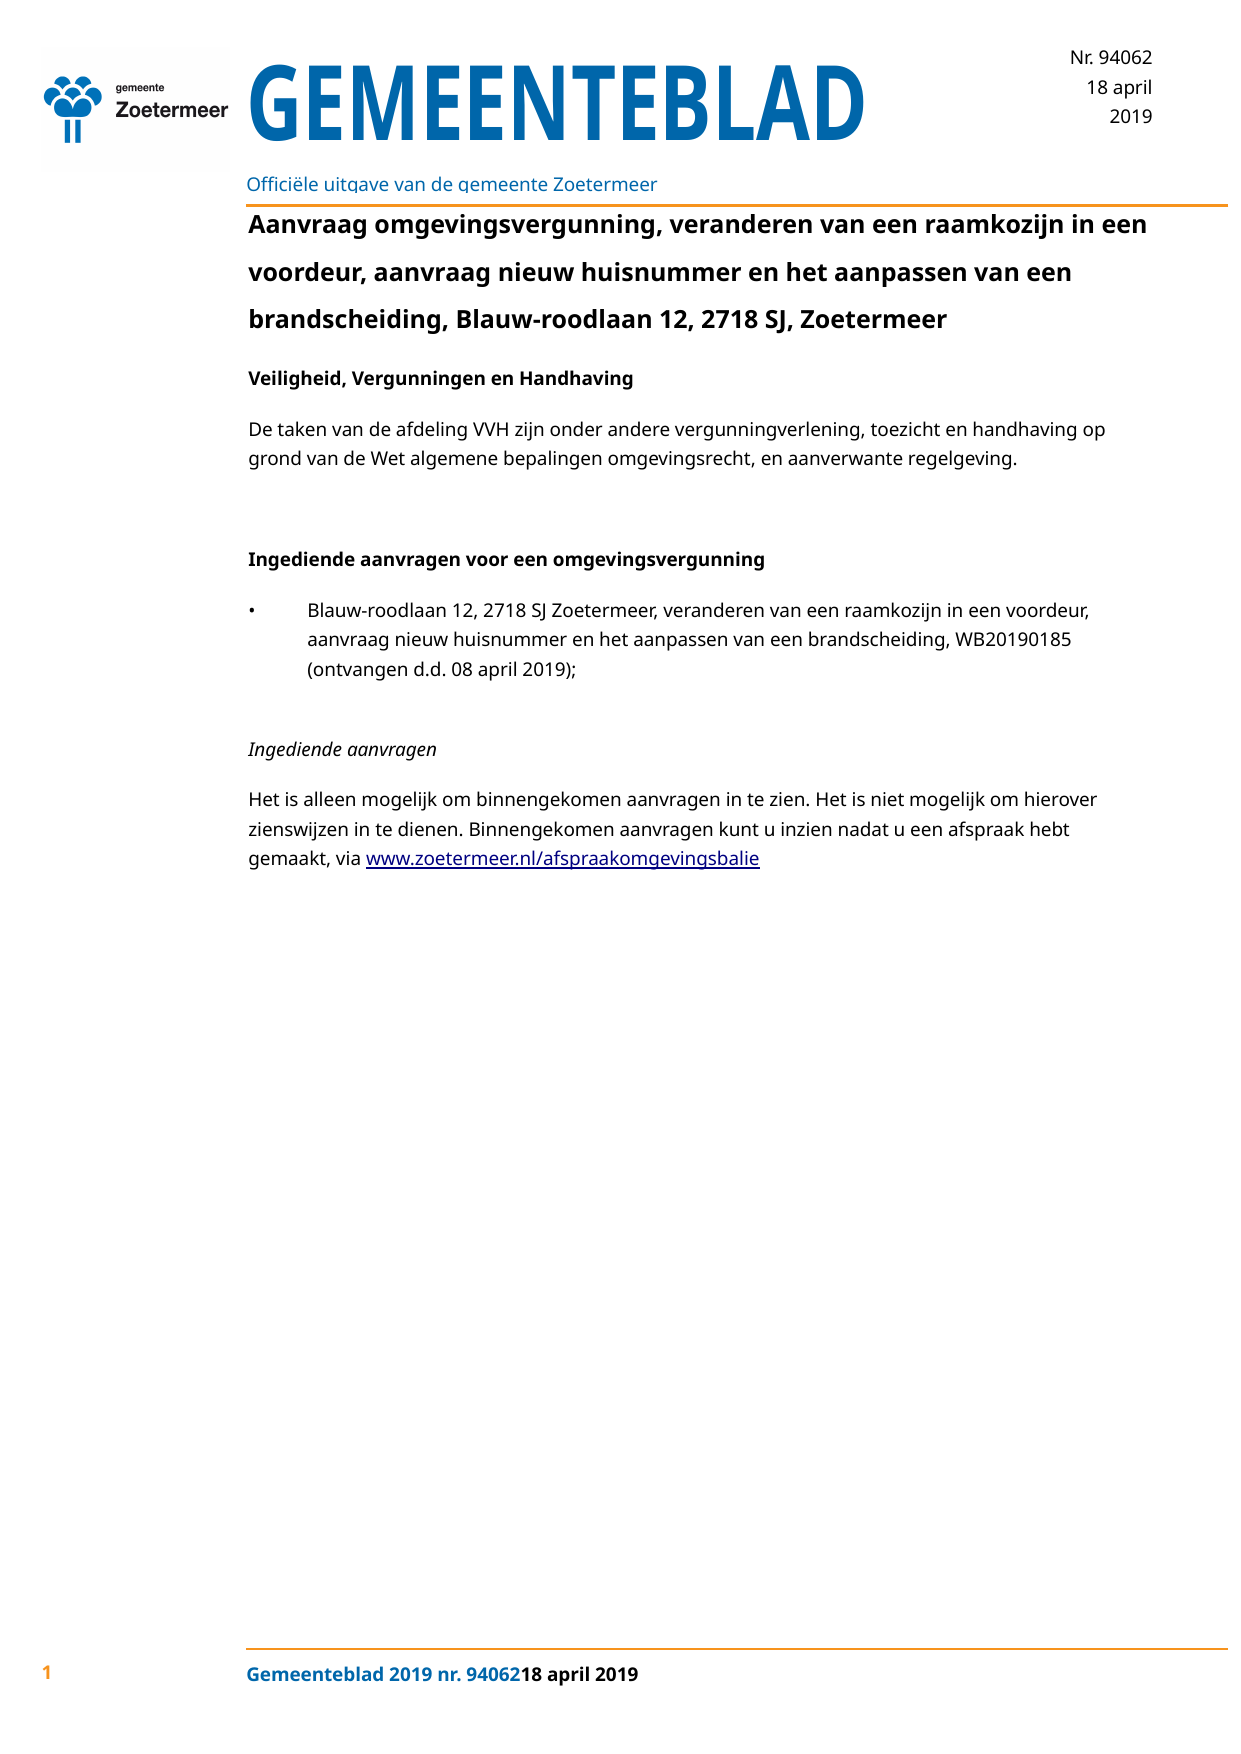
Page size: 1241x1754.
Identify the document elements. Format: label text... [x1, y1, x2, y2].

list Blauw-roodlaan 12, 2718 SJ Zoetermeer, veranderen van een raamkozijn in een voordeur, aanvraag nieuw huisnummer en het aanpassen van een brandscheiding, WB20190185 (ontvangen d.d. 08 april 2019); [248, 597, 1152, 682]
text Het is alleen mogelijk om binnengekomen aanvragen in te zien. Het is niet mogelijk om hierover zienswijzen in te dienen. Binnengekomen aanvragen kunt u inzien nadat u een afspraak hebt gemaakt, via www.zoetermeer.nl/afspraakomgevingsbalie [248, 786, 1152, 871]
text Ingediende aanvragen voor een omgevingsvergunning [248, 546, 1152, 572]
text Veiligheid, Vergunningen en Handhaving [248, 366, 1152, 391]
text De taken van de afdeling VVH zijn onder andere vergunningverlening, toezicht en handhaving op grond van de Wet algemene bepalingen omgevingsrecht, en aanverwante regelgeving. [248, 416, 1152, 471]
text Ingediende aanvragen [248, 736, 1152, 762]
text Aanvraag omgevingsvergunning, veranderen van een raamkozijn in een voordeur, aanvraag nieuw huisnummer en het aanpassen van een brandscheiding, Blauw-roodlaan 12, 2718 SJ, Zoetermeer [248, 207, 1152, 336]
picture [41, 47, 231, 172]
